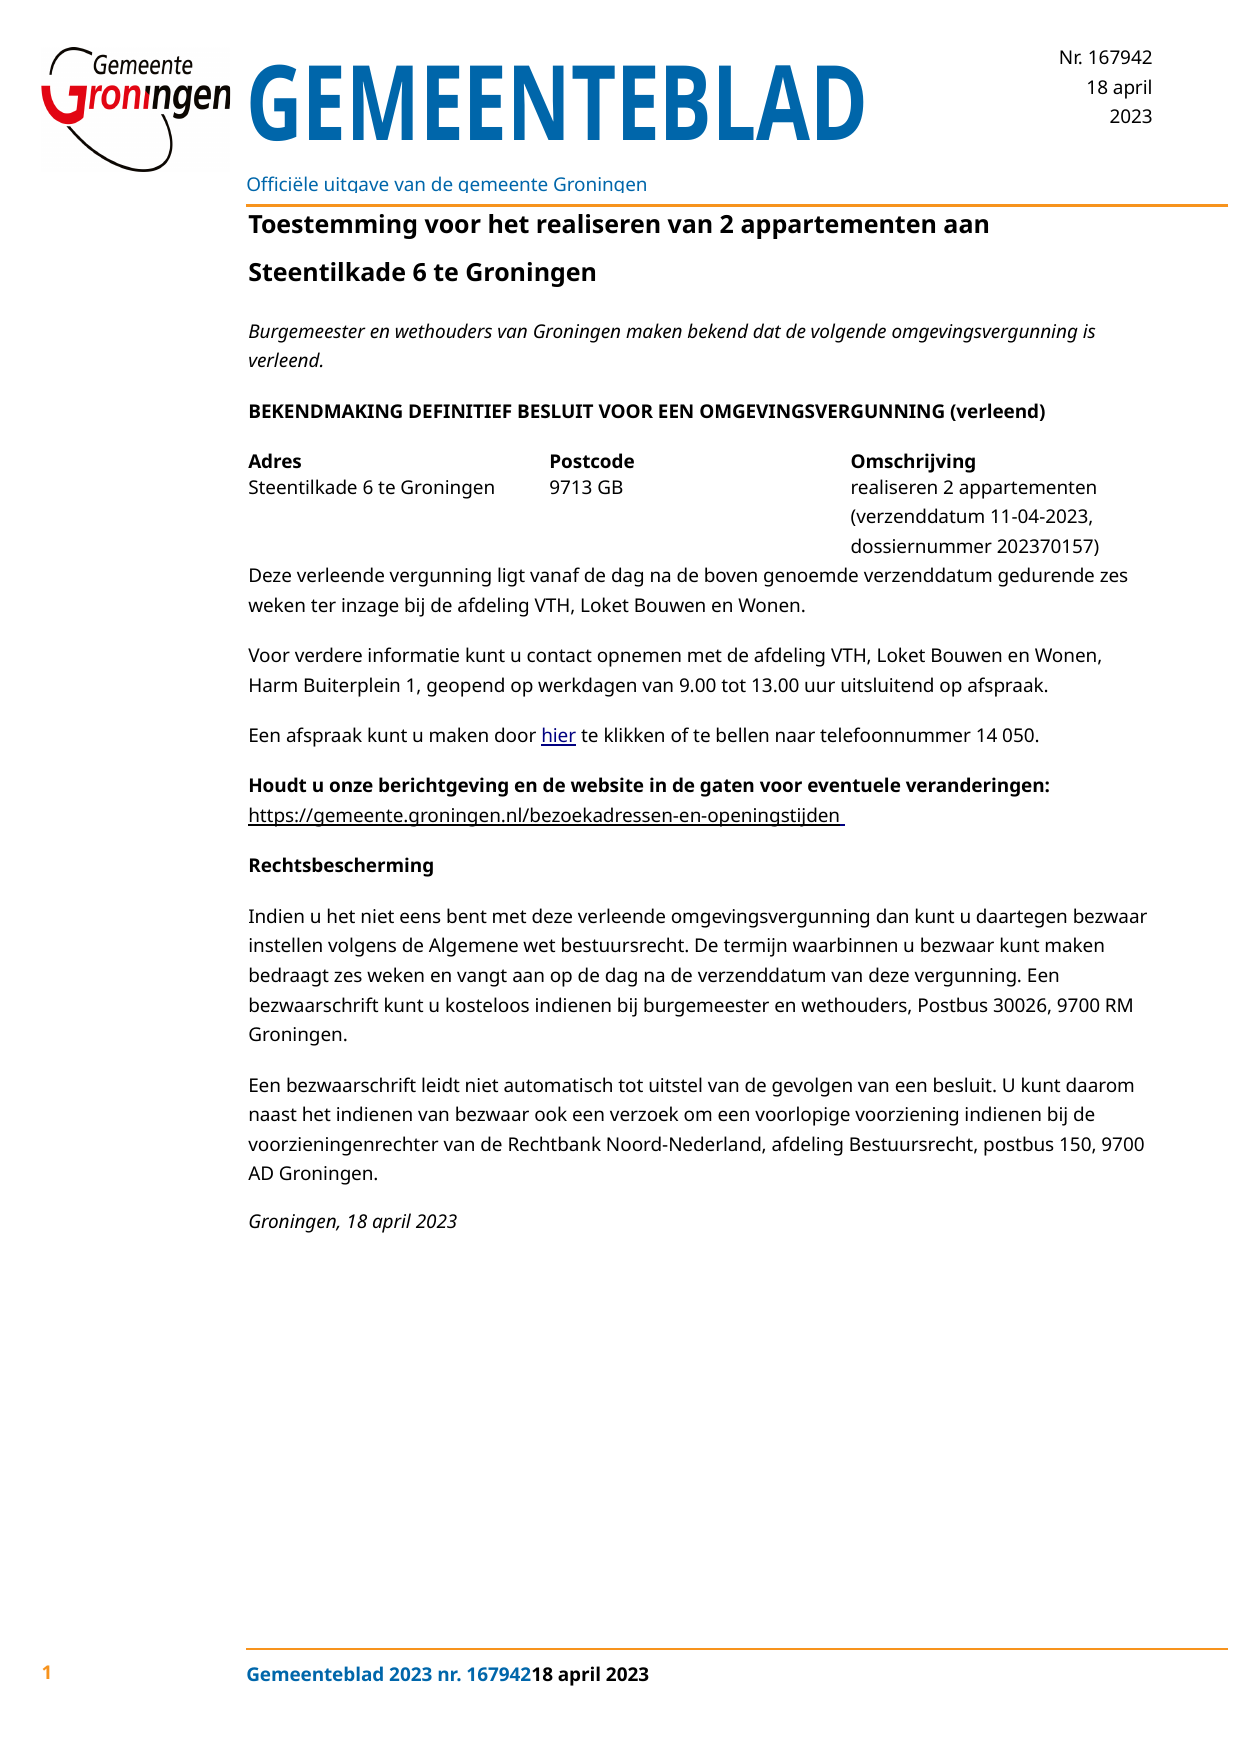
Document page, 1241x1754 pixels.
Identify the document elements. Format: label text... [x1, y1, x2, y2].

text Deze verleende vergunning ligt vanaf de dag na de boven genoemde verzenddatum gedurende zes weken ter inzage bij de afdeling VTH, Loket Bouwen en Wonen. [248, 562, 1152, 618]
text Rechtsbescherming [248, 853, 1152, 878]
table_cell realiseren 2 appartementen (verzenddatum 11-04-2023, dossiernummer 202370157) [850, 474, 1152, 559]
picture [41, 47, 231, 172]
text Groningen, 18 april 2023 [248, 1208, 1152, 1234]
text Houdt u onze berichtgeving en de website in de gaten voor eventuele veranderingen: https://gemeente.groningen.nl/bezoekadressen-en-openingstijden [248, 773, 1152, 828]
table_header Omschrijving [850, 449, 1152, 474]
text Een afspraak kunt u maken door hier te klikken of te bellen naar telefoonnummer 14 050. [248, 722, 1152, 748]
table_header Adres [248, 449, 549, 474]
table_cell 9713 GB [549, 474, 850, 559]
table_header Postcode [549, 449, 850, 474]
table_cell Steentilkade 6 te Groningen [248, 474, 549, 559]
text Voor verdere informatie kunt u contact opnemen met de afdeling VTH, Loket Bouwen en Wonen, Harm Buiterplein 1, geopend op werkdagen van 9.00 tot 13.00 uur uitsluitend op afspraak. [248, 642, 1152, 698]
text Burgemeester en wethouders van Groningen maken bekend dat de volgende omgevingsvergunning is verleend. [248, 318, 1152, 373]
text Indien u het niet eens bent met deze verleende omgevingsvergunning dan kunt u daartegen bezwaar instellen volgens de Algemene wet bestuursrecht. De termijn waarbinnen u bezwaar kunt maken bedraagt zes weken en vangt aan op de dag na de verzenddatum van deze vergunning. Een bezwaarschrift kunt u kosteloos indienen bij burgemeester en wethouders, Postbus 30026, 9700 RM Groningen. [248, 903, 1152, 1047]
text Toestemming voor het realiseren van 2 appartementen aan Steentilkade 6 te Groningen [248, 207, 1152, 288]
text BEKENDMAKING DEFINITIEF BESLUIT VOOR EEN OMGEVINGSVERGUNNING (verleend) [248, 398, 1152, 424]
text Een bezwaarschrift leidt niet automatisch tot uitstel van de gevolgen van een besluit. U kunt daarom naast het indienen van bezwaar ook een verzoek om een voorlopige voorziening indienen bij de voorzieningenrechter van de Rechtbank Noord-Nederland, afdeling Bestuursrecht, postbus 150, 9700 AD Groningen. [248, 1072, 1152, 1186]
